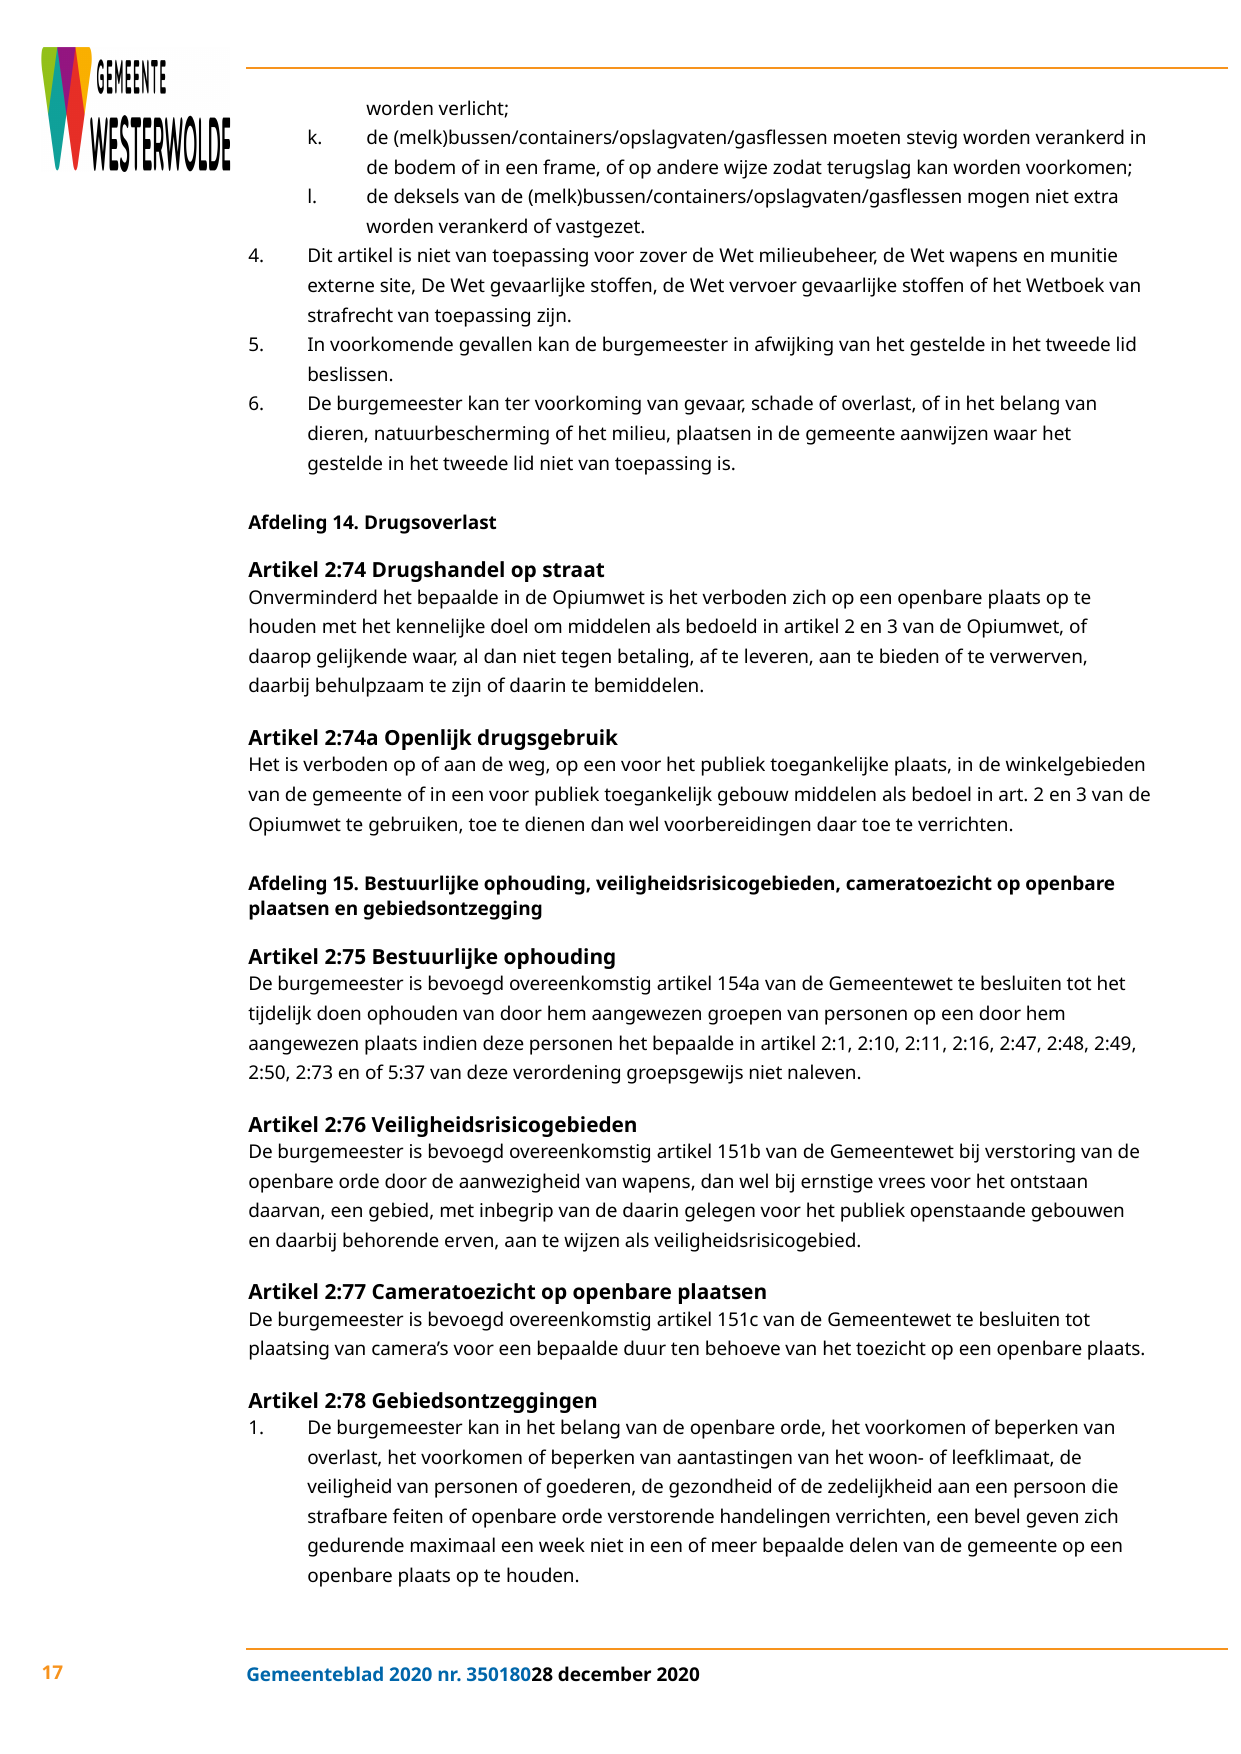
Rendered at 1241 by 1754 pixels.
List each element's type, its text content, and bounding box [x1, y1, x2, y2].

text De burgemeester is bevoegd overeenkomstig artikel 151b van de Gemeentewet bij verstoring van de openbare orde door de aanwezigheid van wapens, dan wel bij ernstige vrees voor het ontstaan daarvan, een gebied, met inbegrip van de daarin gelegen voor het publiek openstaande gebouwen en daarbij behorende erven, aan te wijzen als veiligheidsrisicogebied. [248, 1138, 1152, 1253]
text Afdeling 14. Drugsoverlast [248, 509, 1152, 535]
text Artikel 2:74a Openlijk drugsgebruik [248, 723, 1152, 752]
text Artikel 2:78 Gebiedsontzeggingen [248, 1386, 1152, 1414]
list de deksels van de (melk)bussen/containers/opslagvaten/gasflessen mogen niet extra worden verankerd of vastgezet. [307, 183, 1152, 239]
list worden verlicht; [307, 95, 1152, 121]
list Dit artikel is niet van toepassing voor zover de Wet milieubeheer, de Wet wapens en munitie externe site, De Wet gevaarlijke stoffen, de Wet vervoer gevaarlijke stoffen of het Wetboek van strafrecht van toepassing zijn. [248, 243, 1152, 328]
text Onverminderd het bepaalde in de Opiumwet is het verboden zich op een openbare plaats op te houden met het kennelijke doel om middelen als bedoeld in artikel 2 en 3 van de Opiumwet, of daarop gelijkende waar, al dan niet tegen betaling, af te leveren, aan te bieden of te verwerven, daarbij behulpzaam te zijn of daarin te bemiddelen. [248, 584, 1152, 698]
text Artikel 2:76 Veiligheidsrisicogebieden [248, 1110, 1152, 1138]
list De burgemeester kan ter voorkoming van gevaar, schade of overlast, of in het belang van dieren, natuurbescherming of het milieu, plaatsen in de gemeente aanwijzen waar het gestelde in het tweede lid niet van toepassing is. [248, 391, 1152, 476]
text Artikel 2:77 Cameratoezicht op openbare plaatsen [248, 1277, 1152, 1306]
text Artikel 2:75 Bestuurlijke ophouding [248, 942, 1152, 971]
text De burgemeester is bevoegd overeenkomstig artikel 151c van de Gemeentewet te besluiten tot plaatsing van camera’s voor een bepaalde duur ten behoeve van het toezicht op een openbare plaats. [248, 1306, 1152, 1361]
list In voorkomende gevallen kan de burgemeester in afwijking van het gestelde in het tweede lid beslissen. [248, 331, 1152, 387]
text Het is verboden op of aan de weg, op een voor het publiek toegankelijke plaats, in de winkelgebieden van de gemeente of in een voor publiek toegankelijk gebouw middelen als bedoel in art. 2 en 3 van de Opiumwet te gebruiken, toe te dienen dan wel voorbereidingen daar toe te verrichten. [248, 752, 1152, 836]
list De burgemeester kan in het belang van de openbare orde, het voorkomen of beperken van overlast, het voorkomen of beperken van aantastingen van het woon- of leefklimaat, de veiligheid van personen of goederen, de gezondheid of de zedelijkheid aan een persoon die strafbare feiten of openbare orde verstorende handelingen verrichten, een bevel geven zich gedurende maximaal een week niet in een of meer bepaalde delen van de gemeente op een openbare plaats op te houden. [248, 1414, 1152, 1588]
list de (melk)bussen/containers/opslagvaten/gasflessen moeten stevig worden verankerd in de bodem of in een frame, of op andere wijze zodat terugslag kan worden voorkomen; [307, 124, 1152, 180]
text De burgemeester is bevoegd overeenkomstig artikel 154a van de Gemeentewet te besluiten tot het tijdelijk doen ophouden van door hem aangewezen groepen van personen op een door hem aangewezen plaats indien deze personen het bepaalde in artikel 2:1, 2:10, 2:11, 2:16, 2:47, 2:48, 2:49, 2:50, 2:73 en of 5:37 van deze verordening groepsgewijs niet naleven. [248, 971, 1152, 1085]
text Artikel 2:74 Drugshandel op straat [248, 556, 1152, 584]
picture [41, 47, 231, 172]
text Afdeling 15. Bestuurlijke ophouding, veiligheidsrisicogebieden, cameratoezicht op openbare plaatsen en gebiedsontzegging [248, 870, 1152, 921]
